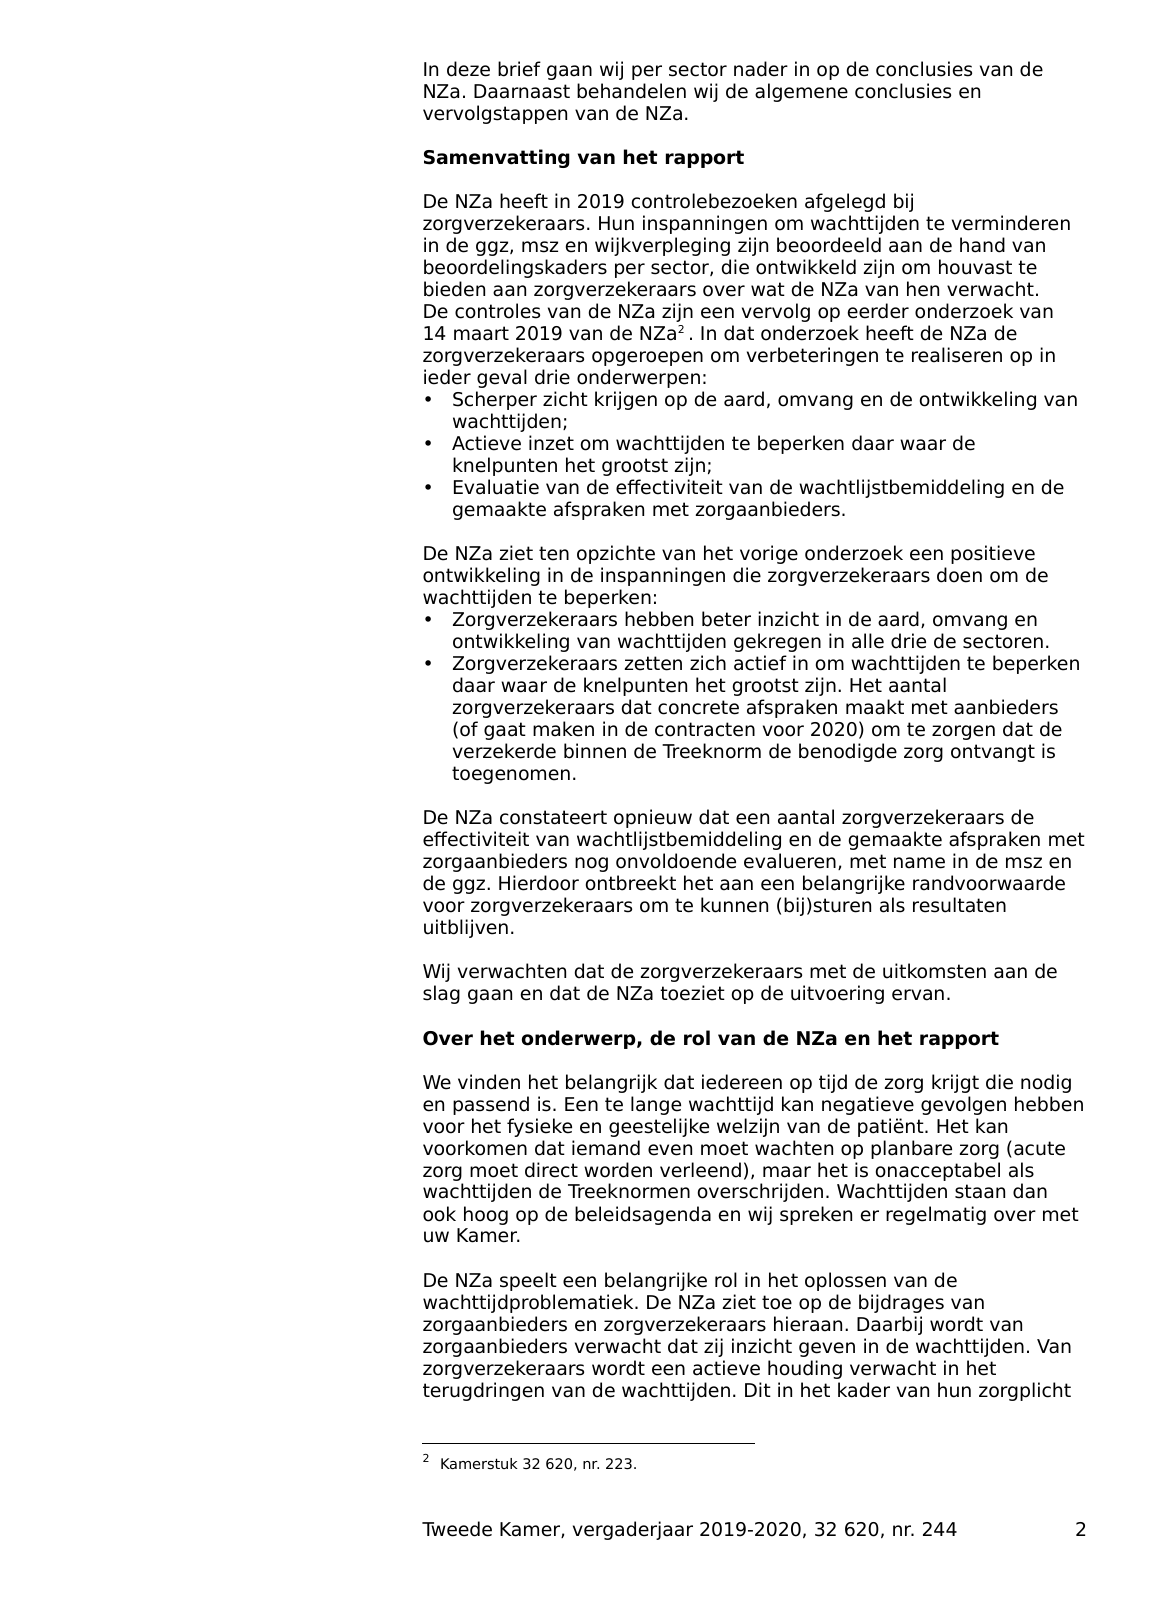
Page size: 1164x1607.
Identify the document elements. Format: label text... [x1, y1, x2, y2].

text • Scherper zicht krijgen op de aard, omvang en de ontwikkeling van wachttijden; [422, 389, 1087, 433]
text De NZa speelt een belangrijke rol in het oplossen van de wachttijdproblematiek. De NZa ziet toe op de bijdrages van zorgaanbieders en zorgverzekeraars hieraan. Daarbij wordt van zorgaanbieders verwacht dat zij inzicht geven in de wachttijden. Van zorgverzekeraars wordt een actieve houding verwacht in het terugdringen van de wachttijden. Dit in het kader van hun zorgplicht [422, 1269, 1087, 1401]
text De NZa constateert opnieuw dat een aantal zorgverzekeraars de effectiviteit van wachtlijstbemiddeling en de gemaakte afspraken met zorgaanbieders nog onvoldoende evalueren, met name in de msz en de ggz. Hierdoor ontbreekt het aan een belangrijke randvoorwaarde voor zorgverzekeraars om te kunnen (bij)sturen als resultaten uitblijven. [422, 807, 1087, 939]
text Wij verwachten dat de zorgverzekeraars met de uitkomsten aan de slag gaan en dat de NZa toeziet op de uitvoering ervan. [422, 961, 1087, 1005]
subtitle Over het onderwerp, de rol van de NZa en het rapport [422, 1027, 1087, 1049]
text • Zorgverzekeraars zetten zich actief in om wachttijden te beperken daar waar de knelpunten het grootst zijn. Het aantal zorgverzekeraars dat concrete afspraken maakt met aanbieders (of gaat maken in de contracten voor 2020) om te zorgen dat de verzekerde binnen de Treeknorm de benodigde zorg ontvangt is toegenomen. [422, 653, 1087, 785]
text We vinden het belangrijk dat iedereen op tijd de zorg krijgt die nodig en passend is. Een te lange wachttijd kan negatieve gevolgen hebben voor het fysieke en geestelijke welzijn van de patiënt. Het kan voorkomen dat iemand even moet wachten op planbare zorg (acute zorg moet direct worden verleend), maar het is onacceptabel als wachttijden de Treeknormen overschrijden. Wachttijden staan dan ook hoog op de beleidsagenda en wij spreken er regelmatig over met uw Kamer. [422, 1072, 1087, 1247]
text De controles van de NZa zijn een vervolg op eerder onderzoek van 14 maart 2019 van de NZa. In dat onderzoek heeft de NZa de zorgverzekeraars opgeroepen om verbeteringen te realiseren op in ieder geval drie onderwerpen: [422, 301, 1087, 389]
text De NZa heeft in 2019 controlebezoeken afgelegd bij zorgverzekeraars. Hun inspanningen om wachttijden te verminderen in de ggz, msz en wijkverpleging zijn beoordeeld aan de hand van beoordelingskaders per sector, die ontwikkeld zijn om houvast te bieden aan zorgverzekeraars over wat de NZa van hen verwacht. [422, 191, 1087, 301]
text • Actieve inzet om wachttijden te beperken daar waar de knelpunten het grootst zijn; [422, 433, 1087, 477]
text Kamerstuk 32 620, nr. 223. [422, 1452, 1087, 1474]
text • Evaluatie van de effectiviteit van de wachtlijstbemiddeling en de gemaakte afspraken met zorgaanbieders. [422, 477, 1087, 521]
text De NZa ziet ten opzichte van het vorige onderzoek een positieve ontwikkeling in de inspanningen die zorgverzekeraars doen om de wachttijden te beperken: [422, 543, 1087, 609]
text • Zorgverzekeraars hebben beter inzicht in de aard, omvang en ontwikkeling van wachttijden gekregen in alle drie de sectoren. [422, 609, 1087, 653]
subtitle Samenvatting van het rapport [422, 147, 1087, 169]
text In deze brief gaan wij per sector nader in op de conclusies van de NZa. Daarnaast behandelen wij de algemene conclusies en vervolgstappen van de NZa. [422, 59, 1087, 125]
